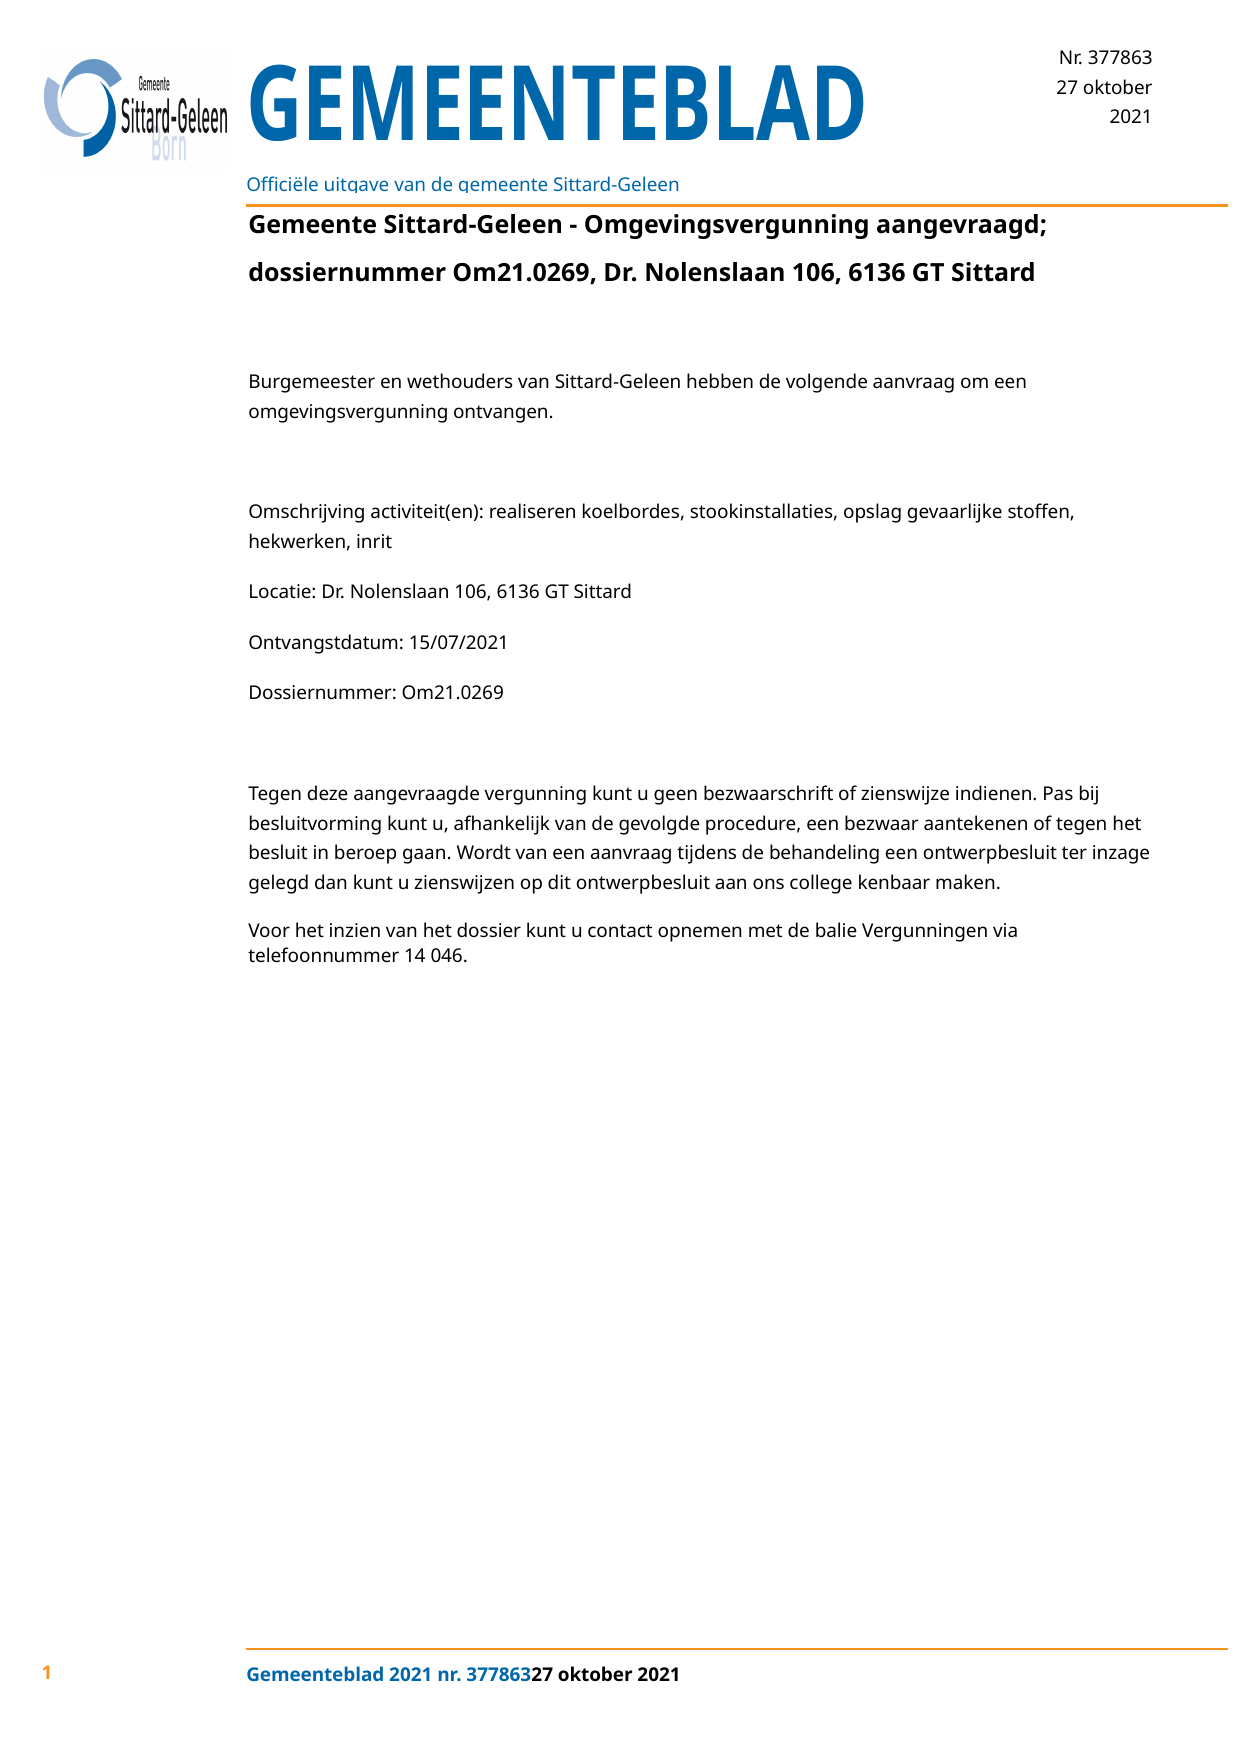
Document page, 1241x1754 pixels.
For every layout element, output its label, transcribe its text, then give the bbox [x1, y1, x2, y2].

text Omschrijving activiteit(en): realiseren koelbordes, stookinstallaties, opslag gevaarlijke stoffen, hekwerken, inrit [248, 499, 1152, 554]
text Gemeente Sittard-Geleen - Omgevingsvergunning aangevraagd; dossiernummer Om21.0269, Dr. Nolenslaan 106, 6136 GT Sittard [248, 207, 1152, 288]
text Locatie: Dr. Nolenslaan 106, 6136 GT Sittard [248, 579, 1152, 604]
picture [41, 47, 231, 172]
text Tegen deze aangevraagde vergunning kunt u geen bezwaarschrift of zienswijze indienen. Pas bij besluitvorming kunt u, afhankelijk van de gevolgde procedure, een bezwaar aantekenen of tegen het besluit in beroep gaan. Wordt van een aanvraag tijdens de behandeling een ontwerpbesluit ter inzage gelegd dan kunt u zienswijzen op dit ontwerpbesluit aan ons college kenbaar maken. [248, 780, 1152, 895]
text Ontvangstdatum: 15/07/2021 [248, 629, 1152, 655]
text Burgemeester en wethouders van Sittard-Geleen hebben de volgende aanvraag om een omgevingsvergunning ontvangen. [248, 368, 1152, 424]
text Voor het inzien van het dossier kunt u contact opnemen met de balie Vergunningen via telefoonnummer 14 046. [248, 917, 1152, 968]
text Dossiernummer: Om21.0269 [248, 679, 1152, 705]
